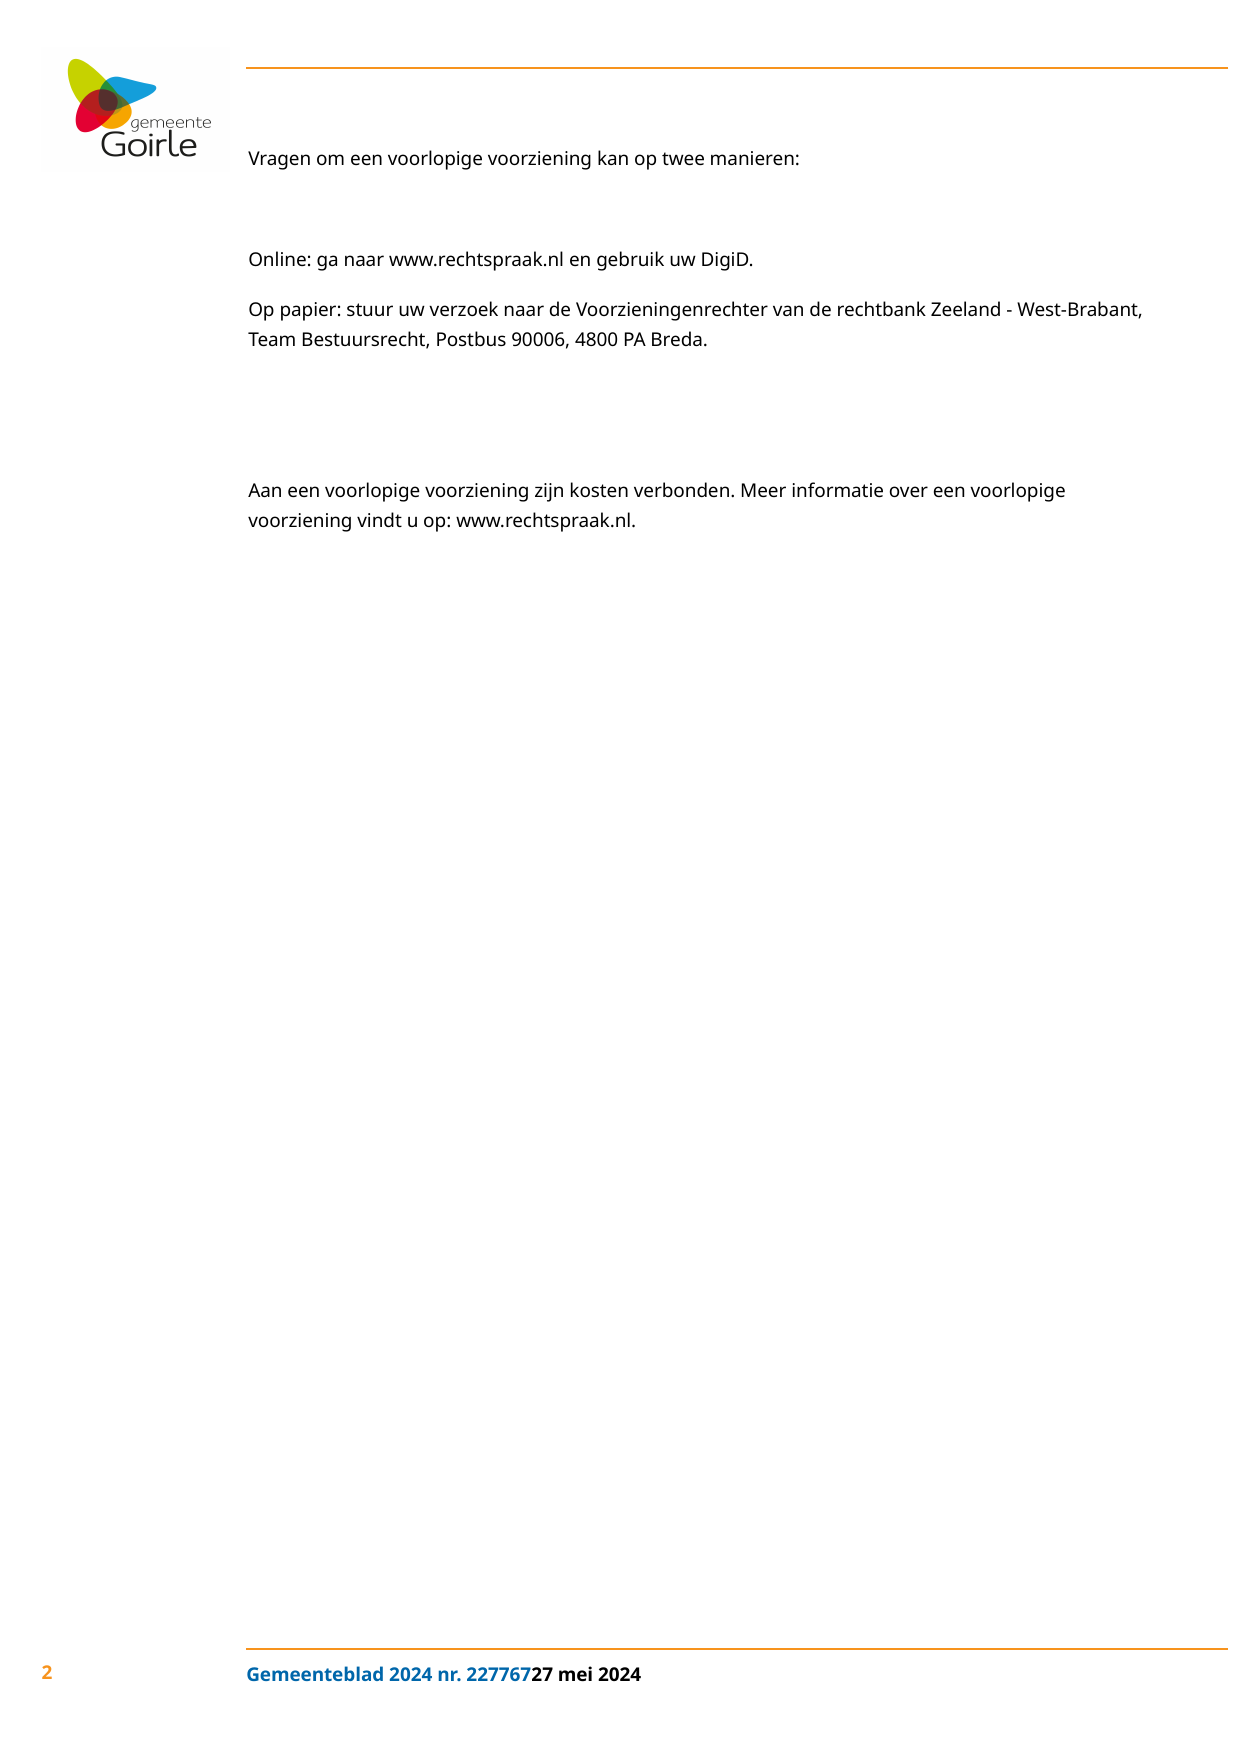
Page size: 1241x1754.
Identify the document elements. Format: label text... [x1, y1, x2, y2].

text Vragen om een voorlopige voorziening kan op twee manieren: [248, 145, 1152, 171]
picture [41, 47, 231, 172]
text Online: ga naar www.rechtspraak.nl en gebruik uw DigiD. [248, 246, 1152, 272]
text Op papier: stuur uw verzoek naar de Voorzieningenrechter van de rechtbank Zeeland - West-Brabant, Team Bestuursrecht, Postbus 90006, 4800 PA Breda. [248, 296, 1152, 352]
text Aan een voorlopige voorziening zijn kosten verbonden. Meer informatie over een voorlopige voorziening vindt u op: www.rechtspraak.nl. [248, 477, 1152, 533]
